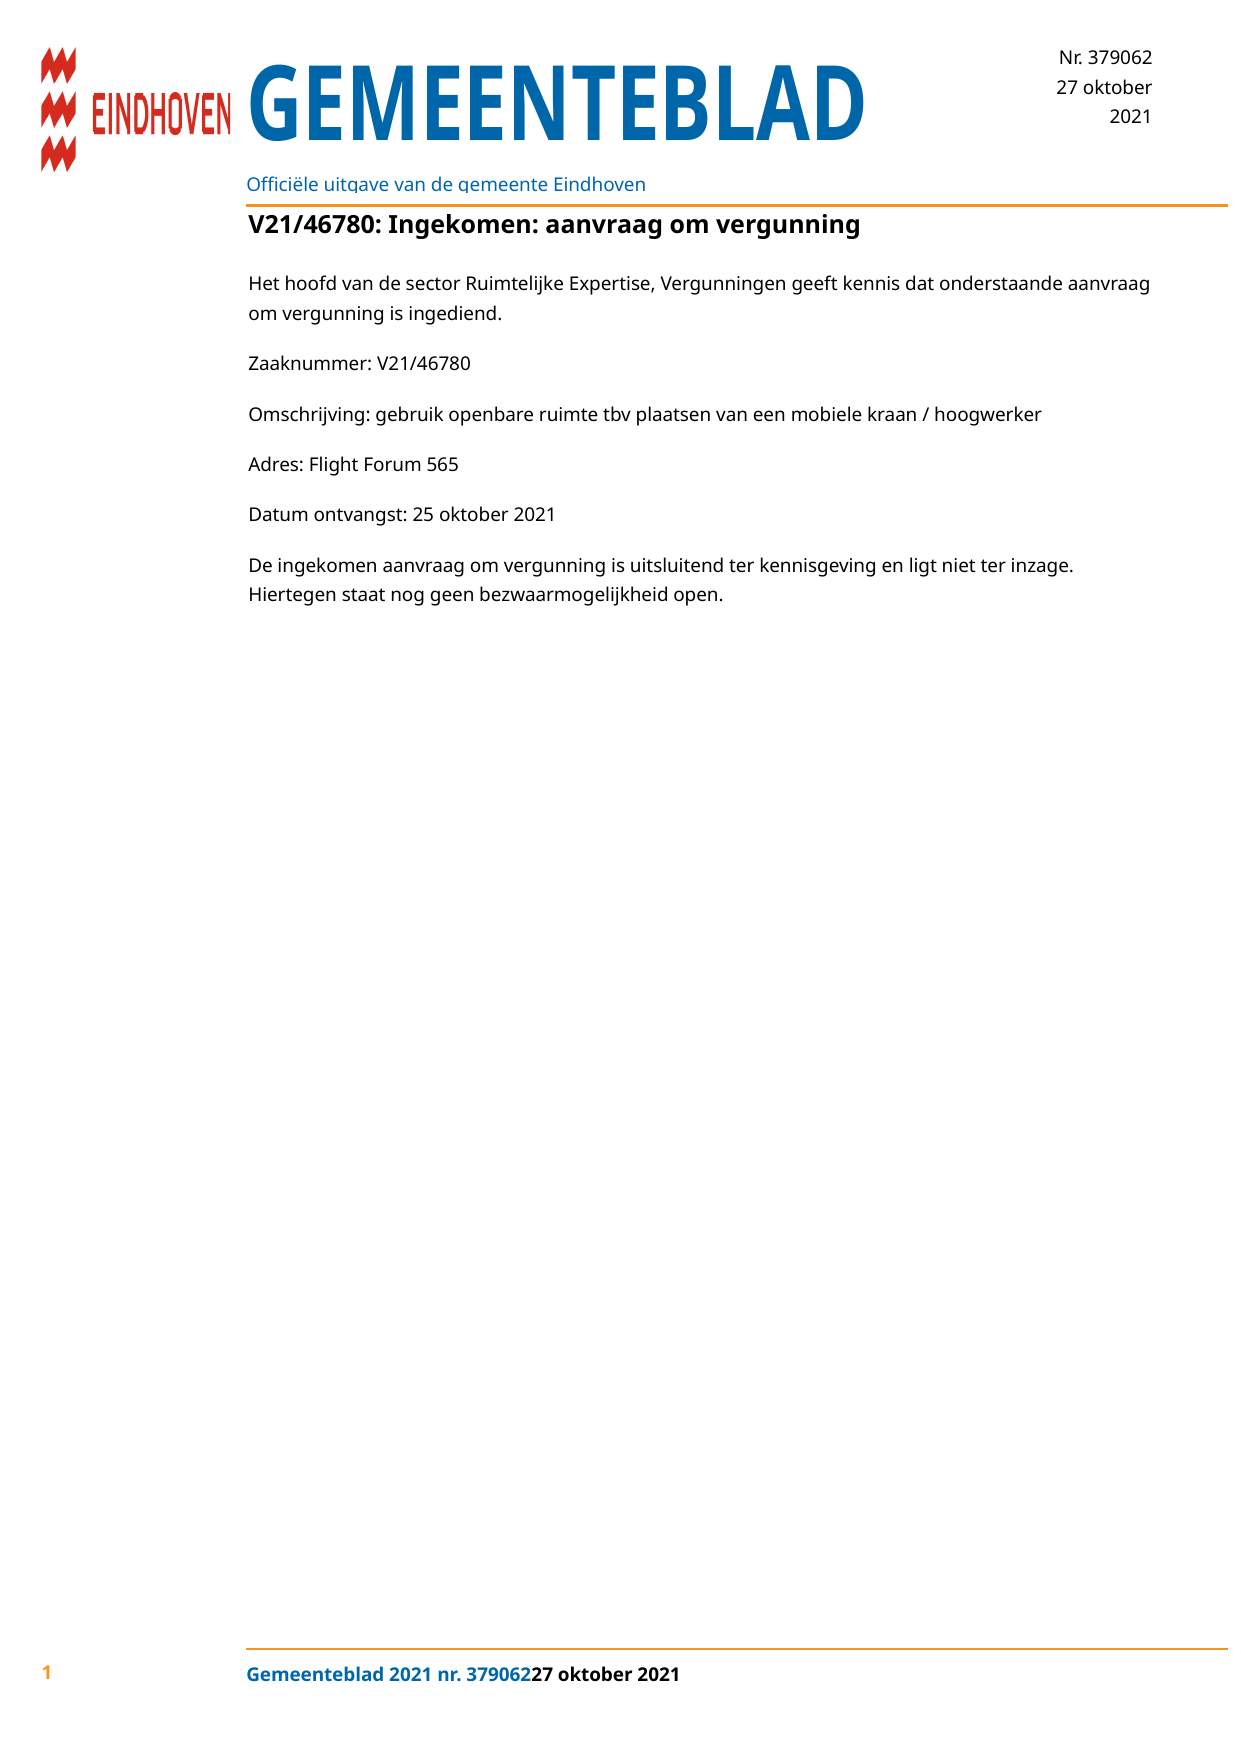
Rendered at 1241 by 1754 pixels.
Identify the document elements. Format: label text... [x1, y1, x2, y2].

picture [41, 47, 231, 172]
text De ingekomen aanvraag om vergunning is uitsluitend ter kennisgeving en ligt niet ter inzage. Hiertegen staat nog geen bezwaarmogelijkheid open. [248, 552, 1152, 607]
text Adres: Flight Forum 565 [248, 451, 1152, 477]
text Zaaknummer: V21/46780 [248, 350, 1152, 376]
text Omschrijving: gebruik openbare ruimte tbv plaatsen van een mobiele kraan / hoogwerker [248, 401, 1152, 426]
text Het hoofd van de sector Ruimtelijke Expertise, Vergunningen geeft kennis dat onderstaande aanvraag om vergunning is ingediend. [248, 270, 1152, 326]
text V21/46780: Ingekomen: aanvraag om vergunning [248, 207, 1152, 241]
text Datum ontvangst: 25 oktober 2021 [248, 502, 1152, 527]
